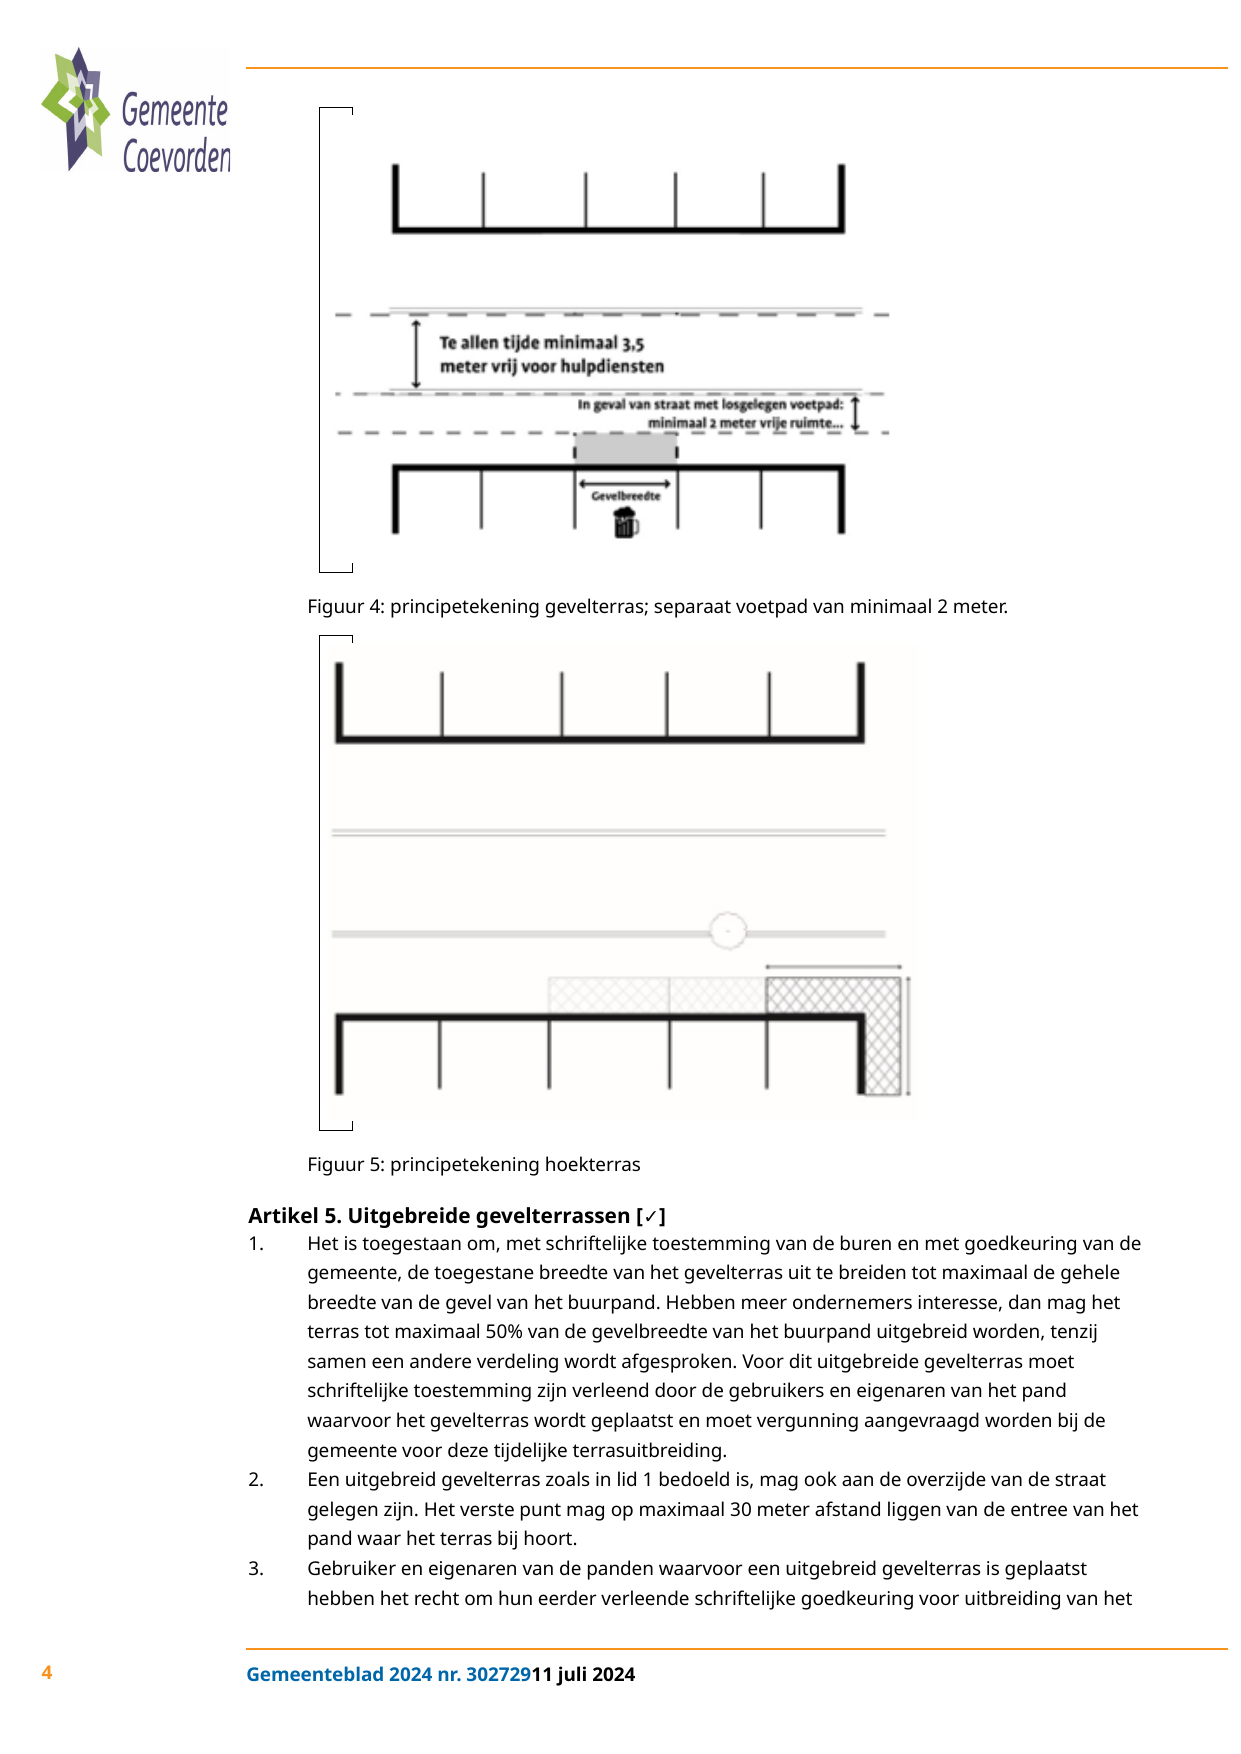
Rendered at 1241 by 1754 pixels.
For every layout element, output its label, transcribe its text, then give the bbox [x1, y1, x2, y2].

text Artikel 5. Uitgebreide gevelterrassen [✓] [248, 1201, 1152, 1230]
picture [327, 115, 919, 563]
list Gebruiker en eigenaren van de panden waarvoor een uitgebreid gevelterras is geplaatst hebben het recht om hun eerder verleende schriftelijke goedkeuring voor uitbreiding van het [248, 1555, 1152, 1611]
picture [41, 47, 231, 172]
list Het is toegestaan om, met schriftelijke toestemming van de buren en met goedkeuring van de gemeente, de toegestane breedte van het gevelterras uit te breiden tot maximaal de gehele breedte van de gevel van het buurpand. Hebben meer ondernemers interesse, dan mag het terras tot maximaal 50% van de gevelbreedte van het buurpand uitgebreid worden, tenzij samen een andere verdeling wordt afgesproken. Voor dit uitgebreide gevelterras moet schriftelijke toestemming zijn verleend door de gebruikers en eigenaren van het pand waarvoor het gevelterras wordt geplaatst en moet vergunning aangevraagd worden bij de gemeente voor deze tijdelijke terrasuitbreiding. [248, 1230, 1152, 1463]
list Figuur 4: principetekening gevelterras; separaat voetpad van minimaal 2 meter. [248, 593, 1152, 619]
list Een uitgebreid gevelterras zoals in lid 1 bedoeld is, mag ook aan de overzijde van de straat gelegen zijn. Het verste punt mag op maximaal 30 meter afstand liggen van de entree van het pand waar het terras bij hoort. [248, 1466, 1152, 1551]
picture [327, 643, 919, 1121]
list Figuur 5: principetekening hoekterras [248, 1151, 1152, 1177]
